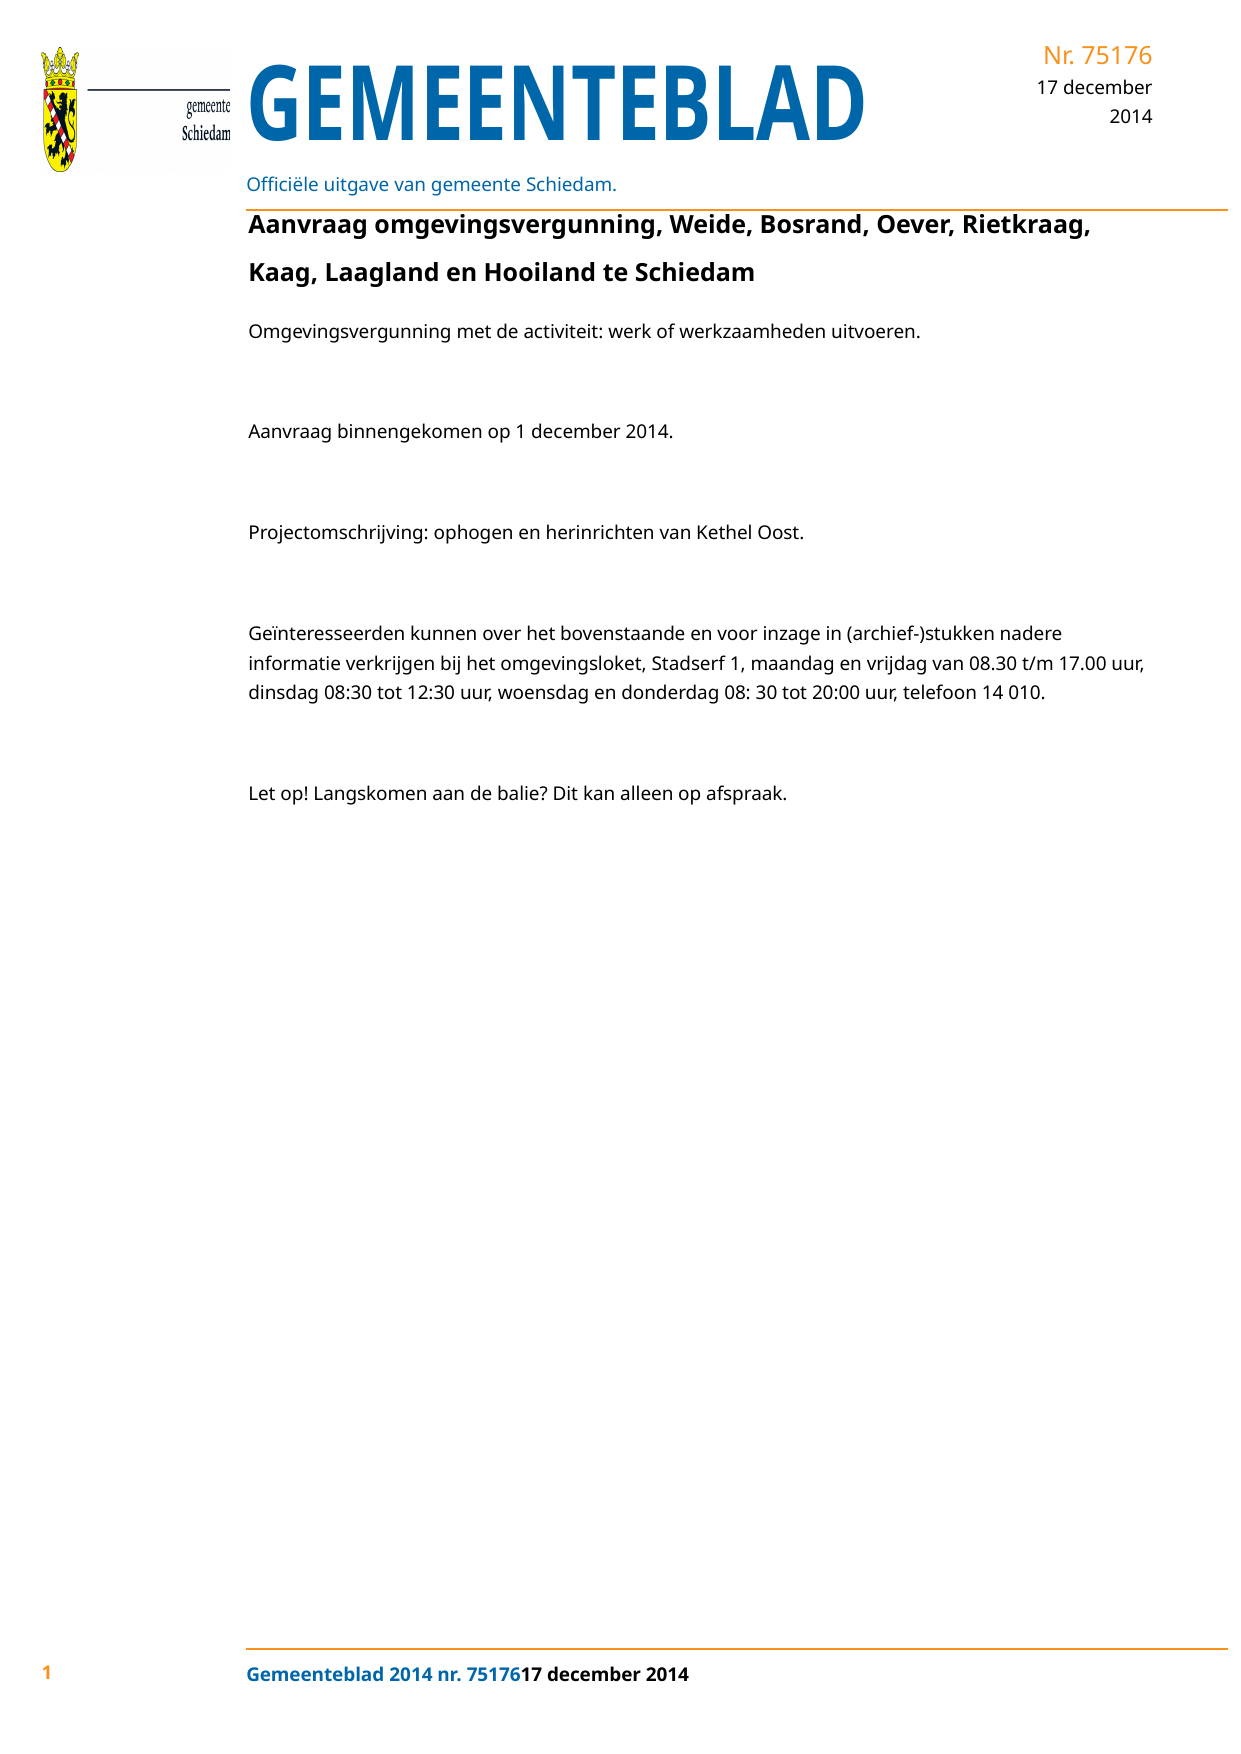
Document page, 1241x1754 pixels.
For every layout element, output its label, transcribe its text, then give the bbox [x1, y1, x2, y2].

text Projectomschrijving: ophogen en herinrichten van Kethel Oost. [248, 519, 1152, 545]
text Aanvraag binnengekomen op 1 december 2014. [248, 419, 1152, 444]
text Aanvraag omgevingsvergunning, Weide, Bosrand, Oever, Rietkraag, Kaag, Laagland en Hooiland te Schiedam [248, 211, 1152, 288]
text Omgevingsvergunning met de activiteit: werk of werkzaamheden uitvoeren. [248, 318, 1152, 344]
text Let op! Langskomen aan de balie? Dit kan alleen op afspraak. [248, 780, 1152, 806]
text Geïnteresseerden kunnen over het bovenstaande en voor inzage in (archief-)stukken nadere informatie verkrijgen bij het omgevingsloket, Stadserf 1, maandag en vrijdag van 08.30 t/m 17.00 uur, dinsdag 08:30 tot 12:30 uur, woensdag en donderdag 08: 30 tot 20:00 uur, telefoon 14 010. [248, 620, 1152, 705]
picture [41, 47, 231, 172]
